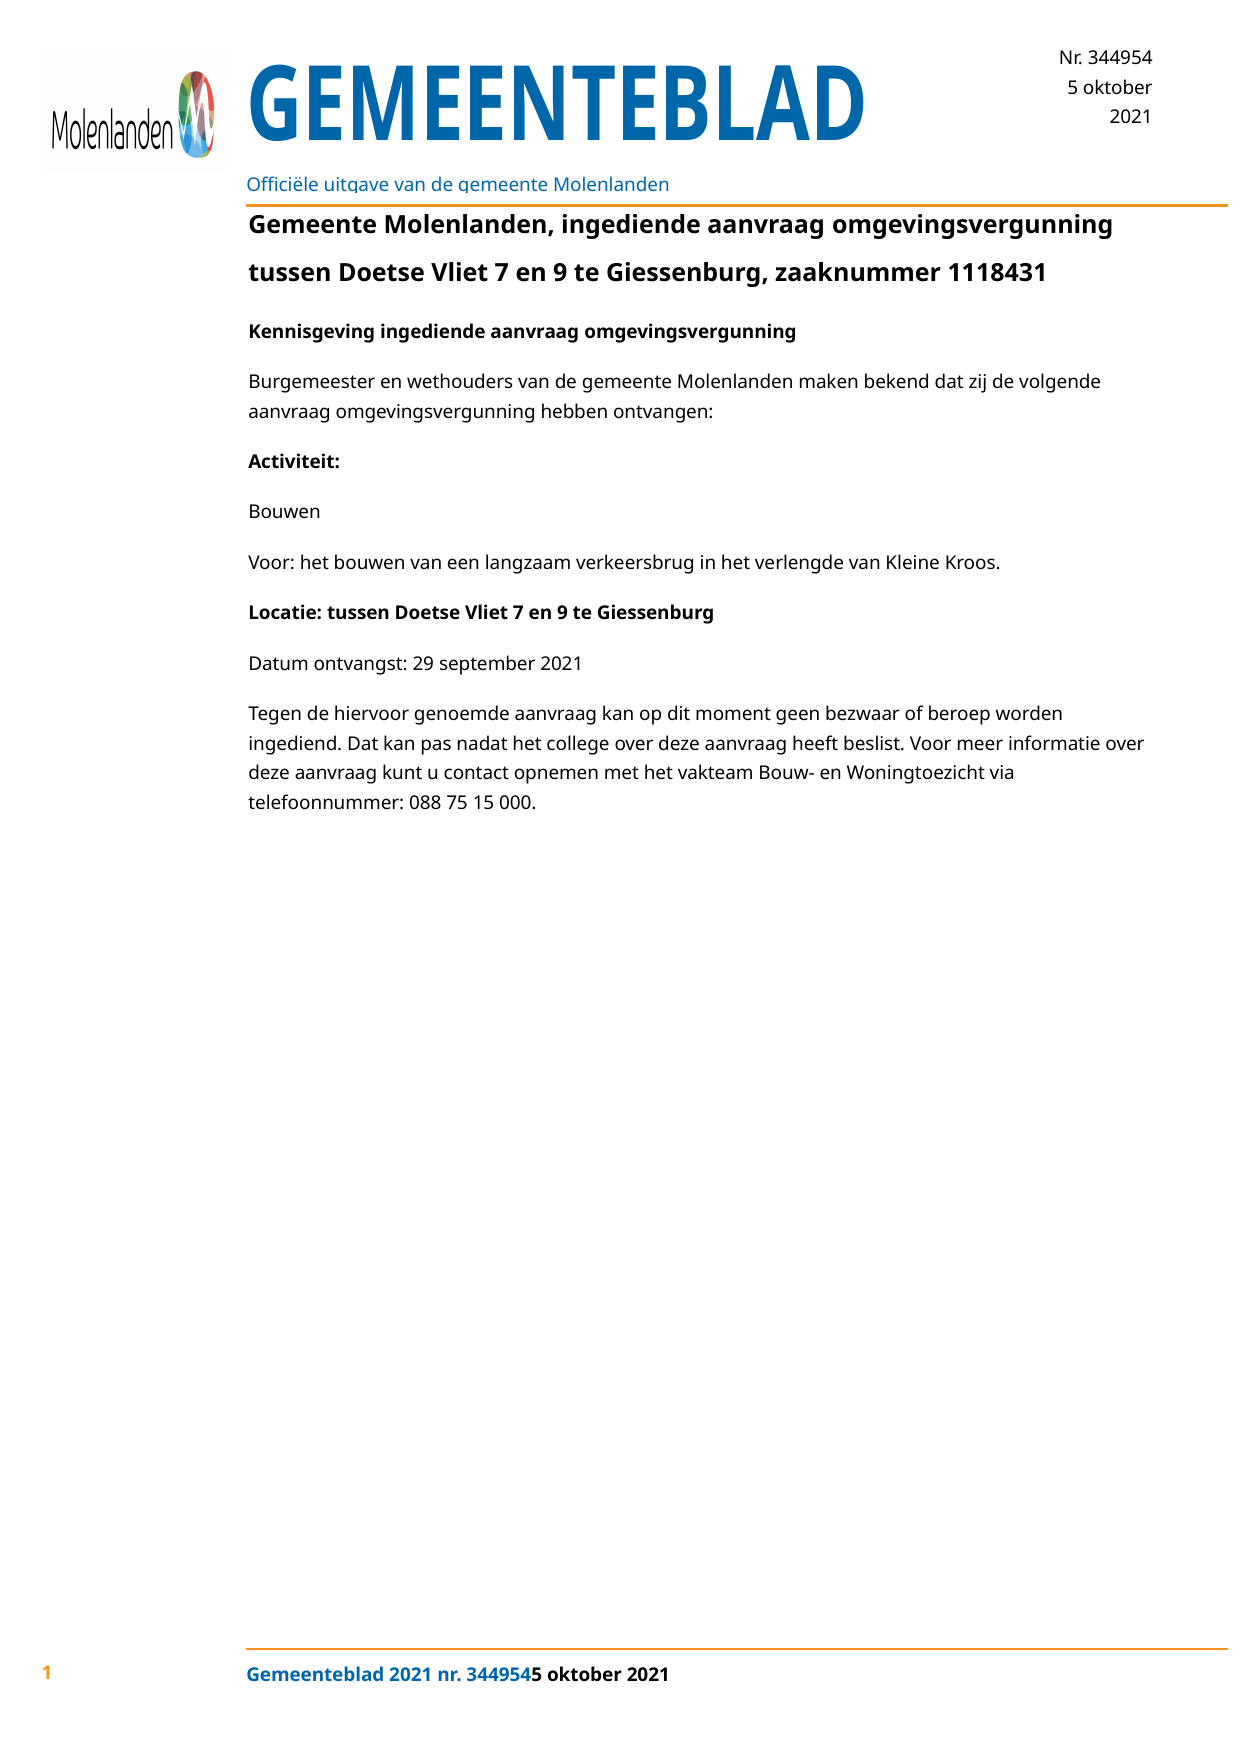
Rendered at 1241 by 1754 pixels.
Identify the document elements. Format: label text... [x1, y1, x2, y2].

text Kennisgeving ingediende aanvraag omgevingsvergunning [248, 318, 1152, 344]
text Burgemeester en wethouders van de gemeente Molenlanden maken bekend dat zij de volgende aanvraag omgevingsvergunning hebben ontvangen: [248, 368, 1152, 424]
text Activiteit: [248, 448, 1152, 474]
text Locatie: tussen Doetse Vliet 7 en 9 te Giessenburg [248, 599, 1152, 625]
text Voor: het bouwen van een langzaam verkeersbrug in het verlengde van Kleine Kroos. [248, 549, 1152, 575]
text Gemeente Molenlanden, ingediende aanvraag omgevingsvergunning tussen Doetse Vliet 7 en 9 te Giessenburg, zaaknummer 1118431 [248, 207, 1152, 288]
text Bouwen [248, 499, 1152, 524]
text Tegen de hiervoor genoemde aanvraag kan op dit moment geen bezwaar of beroep worden ingediend. Dat kan pas nadat het college over deze aanvraag heeft beslist. Voor meer informatie over deze aanvraag kunt u contact opnemen met het vakteam Bouw- en Woningtoezicht via telefoonnummer: 088 75 15 000. [248, 700, 1152, 815]
picture [41, 47, 231, 172]
text Datum ontvangst: 29 september 2021 [248, 650, 1152, 676]
